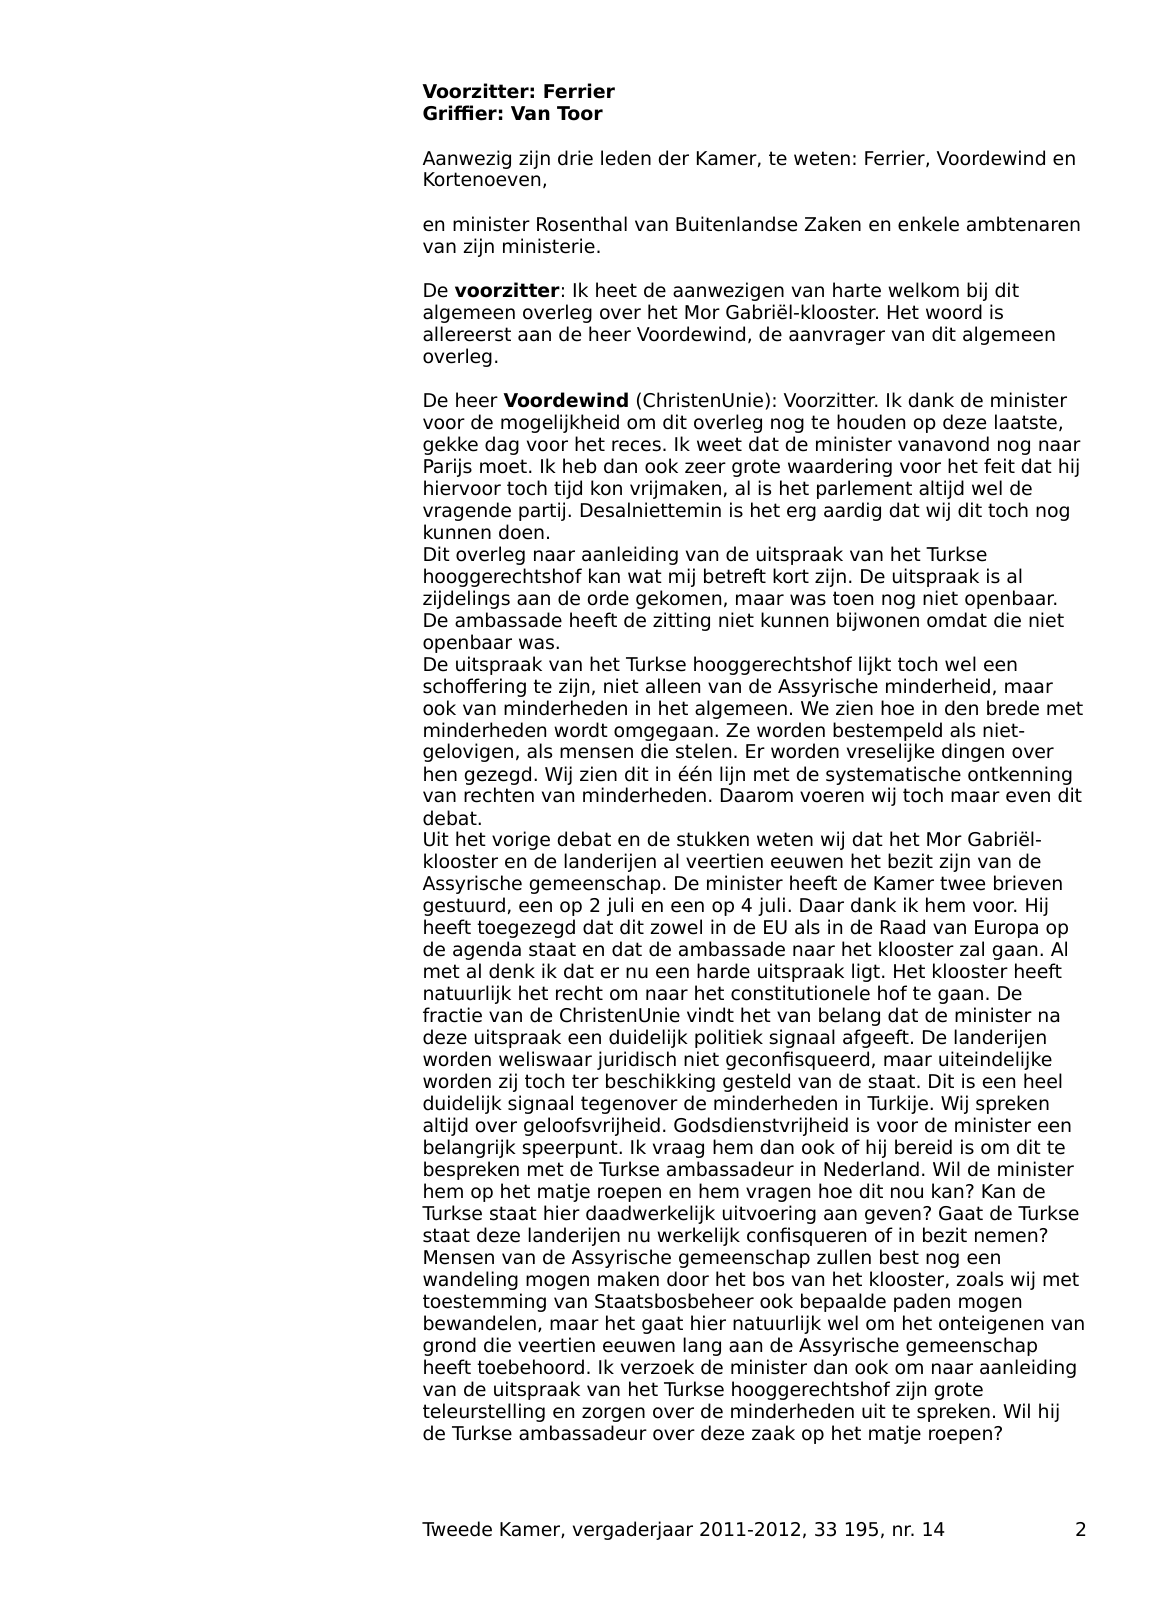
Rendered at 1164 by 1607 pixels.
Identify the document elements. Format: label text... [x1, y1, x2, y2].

text Griffier: Van Toor [422, 103, 1087, 125]
text Aanwezig zijn drie leden der Kamer, te weten: Ferrier, Voordewind en Kortenoeven, [422, 147, 1087, 191]
text De voorzitter: Ik heet de aanwezigen van harte welkom bij dit algemeen overleg over het Mor Gabriël-klooster. Het woord is allereerst aan de heer Voordewind, de aanvrager van dit algemeen overleg. [422, 280, 1087, 368]
text Voorzitter: Ferrier [422, 81, 1087, 103]
text De uitspraak van het Turkse hooggerechtshof lijkt toch wel een schoffering te zijn, niet alleen van de Assyrische minderheid, maar ook van minderheden in het algemeen. We zien hoe in den brede met minderheden wordt omgegaan. Ze worden bestempeld als niet-gelovigen, als mensen die stelen. Er worden vreselijke dingen over hen gezegd. Wij zien dit in één lijn met de systematische ontkenning van rechten van minderheden. Daarom voeren wij toch maar even dit debat. [422, 653, 1087, 829]
text De heer Voordewind (ChristenUnie): Voorzitter. Ik dank de minister voor de mogelijkheid om dit overleg nog te houden op deze laatste, gekke dag voor het reces. Ik weet dat de minister vanavond nog naar Parijs moet. Ik heb dan ook zeer grote waardering voor het feit dat hij hiervoor toch tijd kon vrijmaken, al is het parlement altijd wel de vragende partij. Desalniettemin is het erg aardig dat wij dit toch nog kunnen doen. [422, 390, 1087, 544]
text Uit het vorige debat en de stukken weten wij dat het Mor Gabriël-klooster en de landerijen al veertien eeuwen het bezit zijn van de Assyrische gemeenschap. De minister heeft de Kamer twee brieven gestuurd, een op 2 juli en een op 4 juli. Daar dank ik hem voor. Hij heeft toegezegd dat dit zowel in de EU als in de Raad van Europa op de agenda staat en dat de ambassade naar het klooster zal gaan. Al met al denk ik dat er nu een harde uitspraak ligt. Het klooster heeft natuurlijk het recht om naar het constitutionele hof te gaan. De fractie van de ChristenUnie vindt het van belang dat de minister na deze uitspraak een duidelijk politiek signaal afgeeft. De landerijen worden weliswaar juridisch niet geconfisqueerd, maar uiteindelijke worden zij toch ter beschikking gesteld van de staat. Dit is een heel duidelijk signaal tegenover de minderheden in Turkije. Wij spreken altijd over geloofsvrijheid. Godsdienstvrijheid is voor de minister een belangrijk speerpunt. Ik vraag hem dan ook of hij bereid is om dit te bespreken met de Turkse ambassadeur in Nederland. Wil de minister hem op het matje roepen en hem vragen hoe dit nou kan? Kan de Turkse staat hier daadwerkelijk uitvoering aan geven? Gaat de Turkse staat deze landerijen nu werkelijk confisqueren of in bezit nemen? Mensen van de Assyrische gemeenschap zullen best nog een wandeling mogen maken door het bos van het klooster, zoals wij met toestemming van Staatsbosbeheer ook bepaalde paden mogen bewandelen, maar het gaat hier natuurlijk wel om het onteigenen van grond die veertien eeuwen lang aan de Assyrische gemeenschap heeft toebehoord. Ik verzoek de minister dan ook om naar aanleiding van de uitspraak van het Turkse hooggerechtshof zijn grote teleurstelling en zorgen over de minderheden uit te spreken. Wil hij de Turkse ambassadeur over deze zaak op het matje roepen? [422, 829, 1087, 1445]
text en minister Rosenthal van Buitenlandse Zaken en enkele ambtenaren van zijn ministerie. [422, 213, 1087, 257]
text Dit overleg naar aanleiding van de uitspraak van het Turkse hooggerechtshof kan wat mij betreft kort zijn. De uitspraak is al zijdelings aan de orde gekomen, maar was toen nog niet openbaar. De ambassade heeft de zitting niet kunnen bijwonen omdat die niet openbaar was. [422, 544, 1087, 653]
